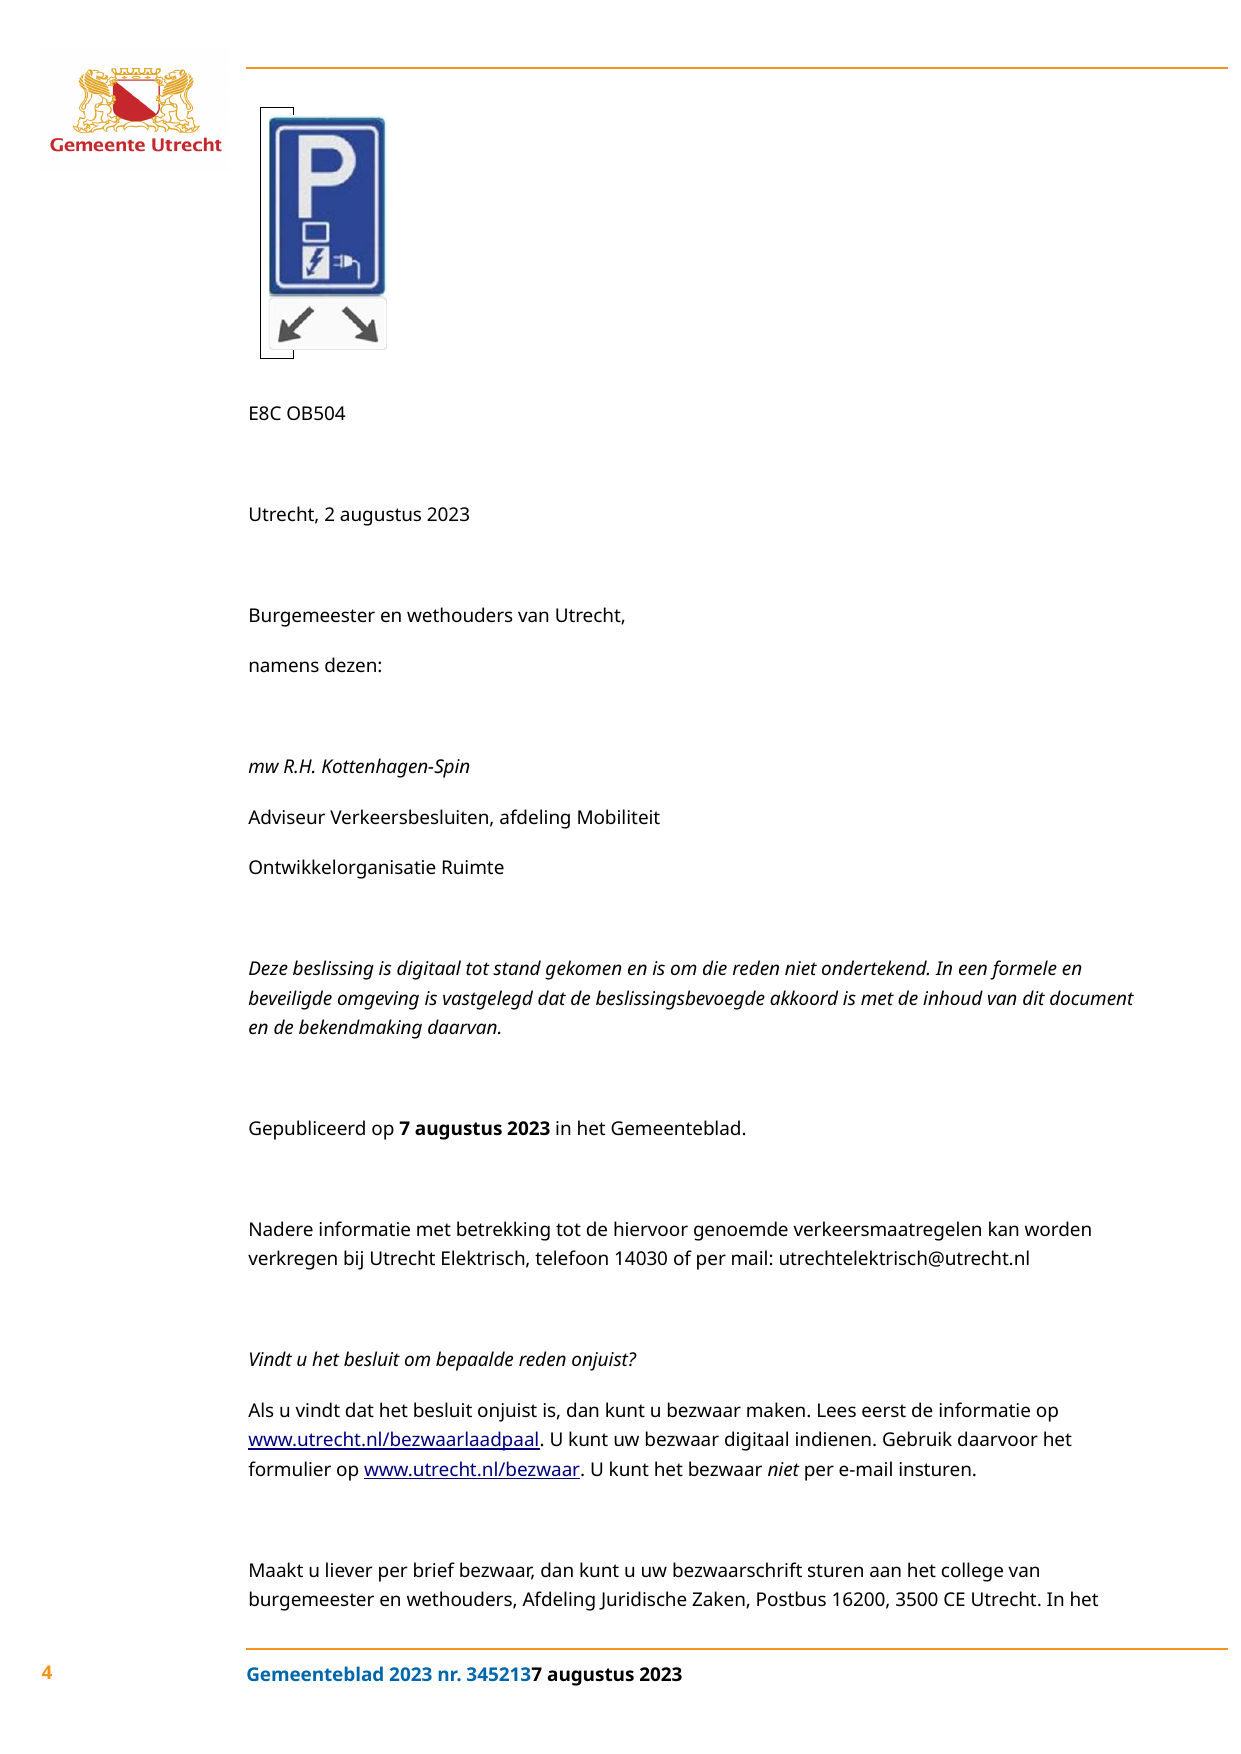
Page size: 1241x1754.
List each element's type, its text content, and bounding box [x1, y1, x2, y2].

text Gepubliceerd op 7 augustus 2023 in het Gemeenteblad. [248, 1115, 1152, 1141]
text E8C OB504 [248, 401, 1152, 426]
text Deze beslissing is digitaal tot stand gekomen en is om die reden niet ondertekend. In een formele en beveiligde omgeving is vastgelegd dat de beslissingsbevoegde akkoord is met de inhoud van dit document en de bekendmaking daarvan. [248, 955, 1152, 1040]
text Nadere informatie met betrekking tot de hiervoor genoemde verkeersmaatregelen kan worden verkregen bij Utrecht Elektrisch, telefoon 14030 of per mail: utrechtelektrisch@utrecht.nl [248, 1216, 1152, 1271]
text mw R.H. Kottenhagen-Spin [248, 753, 1152, 779]
text Vindt u het besluit om bepaalde reden onjuist? [248, 1346, 1152, 1372]
text Burgemeester en wethouders van Utrecht, [248, 602, 1152, 628]
text Maakt u liever per brief bezwaar, dan kunt u uw bezwaarschrift sturen aan het college van burgemeester en wethouders, Afdeling Juridische Zaken, Postbus 16200, 3500 CE Utrecht. In het [248, 1557, 1152, 1612]
picture [41, 47, 231, 172]
picture [268, 115, 387, 350]
text Ontwikkelorganisatie Ruimte [248, 854, 1152, 880]
text Als u vindt dat het besluit onjuist is, dan kunt u bezwaar maken. Lees eerst de informatie op www.utrecht.nl/bezwaarlaadpaal. U kunt uw bezwaar digitaal indienen. Gebruik daarvoor het formulier op www.utrecht.nl/bezwaar. U kunt het bezwaar niet per e-mail insturen. [248, 1397, 1152, 1482]
text namens dezen: [248, 653, 1152, 678]
text Adviseur Verkeersbesluiten, afdeling Mobiliteit [248, 804, 1152, 830]
text Utrecht, 2 augustus 2023 [248, 501, 1152, 527]
